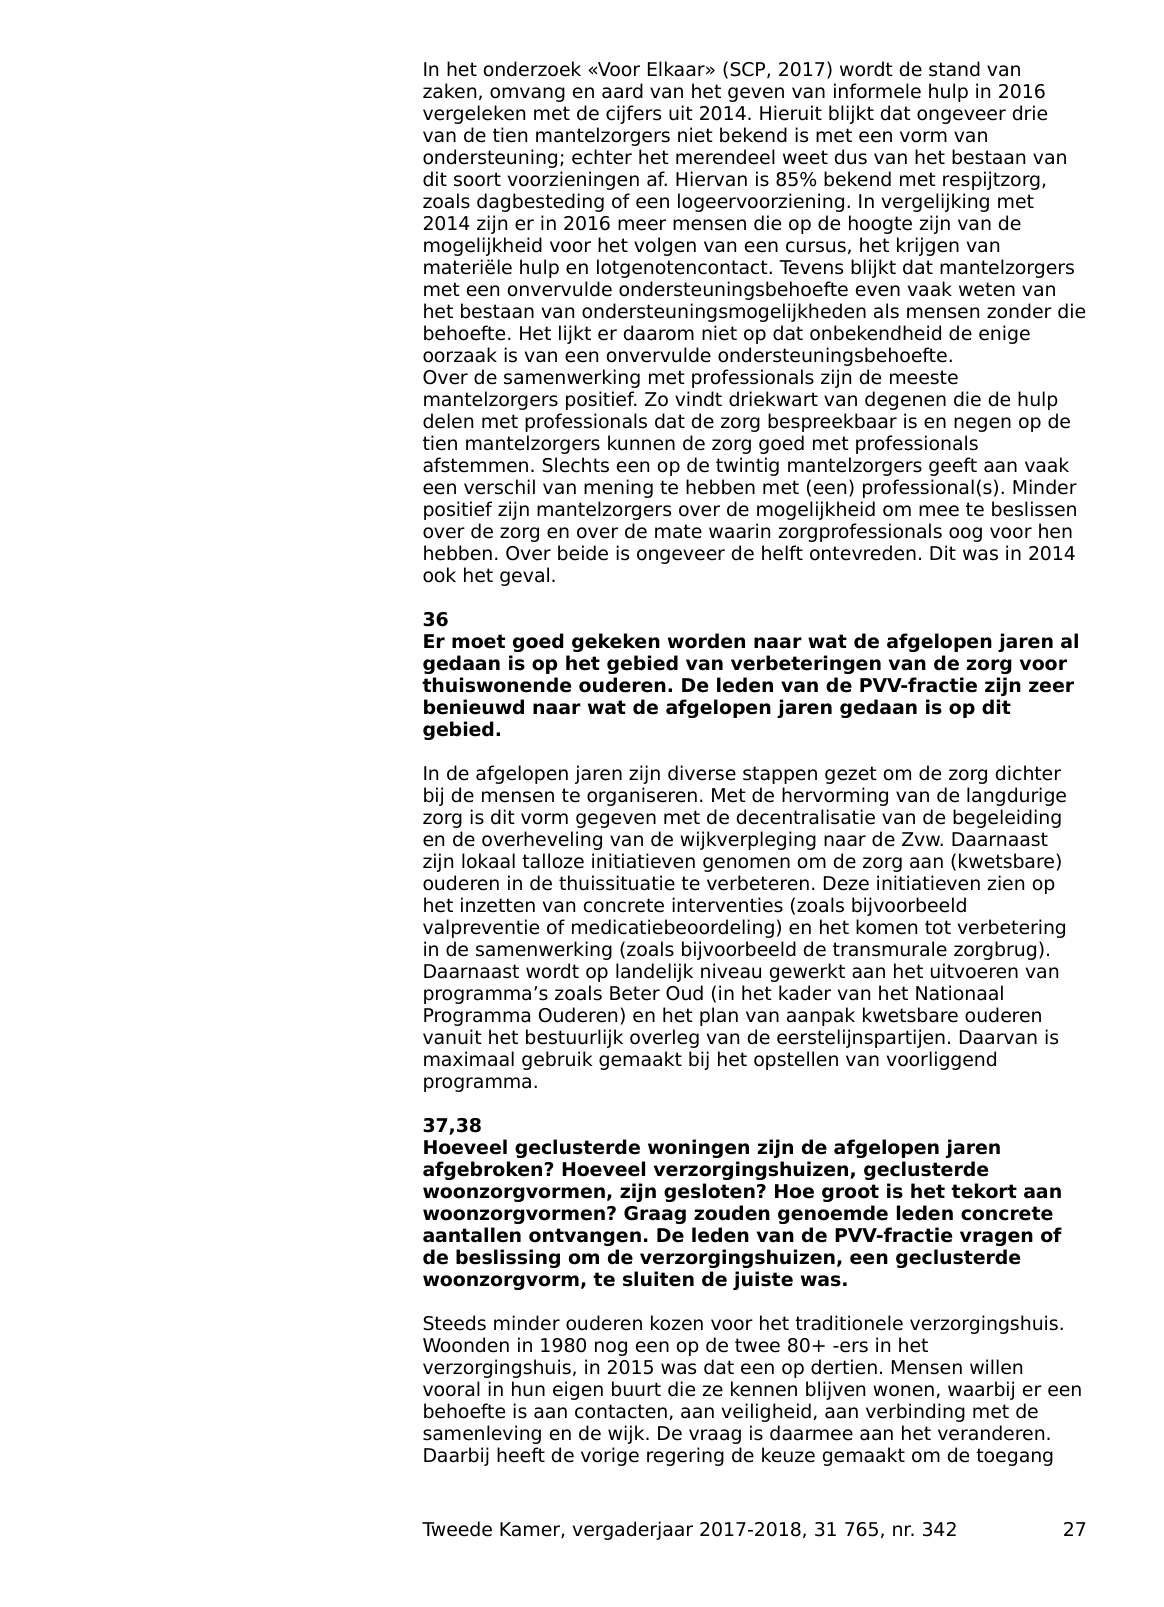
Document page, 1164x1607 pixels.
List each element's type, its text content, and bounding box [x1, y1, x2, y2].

text Over de samenwerking met professionals zijn de meeste mantelzorgers positief. Zo vindt driekwart van degenen die de hulp delen met professionals dat de zorg bespreekbaar is en negen op de tien mantelzorgers kunnen de zorg goed met professionals afstemmen. Slechts een op de twintig mantelzorgers geeft aan vaak een verschil van mening te hebben met (een) professional(s). Minder positief zijn mantelzorgers over de mogelijkheid om mee te beslissen over de zorg en over de mate waarin zorgprofessionals oog voor hen hebben. Over beide is ongeveer de helft ontevreden. Dit was in 2014 ook het geval. [422, 367, 1087, 587]
text Steeds minder ouderen kozen voor het traditionele verzorgingshuis. Woonden in 1980 nog een op de twee 80+ -ers in het verzorgingshuis, in 2015 was dat een op dertien. Mensen willen vooral in hun eigen buurt die ze kennen blijven wonen, waarbij er een behoefte is aan contacten, aan veiligheid, aan verbinding met de samenleving en de wijk. De vraag is daarmee aan het veranderen. Daarbij heeft de vorige regering de keuze gemaakt om de toegang [422, 1313, 1087, 1467]
text 36 [422, 609, 1087, 631]
text In de afgelopen jaren zijn diverse stappen gezet om de zorg dichter bij de mensen te organiseren. Met de hervorming van de langdurige zorg is dit vorm gegeven met de decentralisatie van de begeleiding en de overheveling van de wijkverpleging naar de Zvw. Daarnaast zijn lokaal talloze initiatieven genomen om de zorg aan (kwetsbare) ouderen in de thuissituatie te verbeteren. Deze initiatieven zien op het inzetten van concrete interventies (zoals bijvoorbeeld valpreventie of medicatiebeoordeling) en het komen tot verbetering in de samenwerking (zoals bijvoorbeeld de transmurale zorgbrug). Daarnaast wordt op landelijk niveau gewerkt aan het uitvoeren van programma’s zoals Beter Oud (in het kader van het Nationaal Programma Ouderen) en het plan van aanpak kwetsbare ouderen vanuit het bestuurlijk overleg van de eerstelijnspartijen. Daarvan is maximaal gebruik gemaakt bij het opstellen van voorliggend programma. [422, 763, 1087, 1092]
text 37,38 [422, 1115, 1087, 1137]
text In het onderzoek «Voor Elkaar» (SCP, 2017) wordt de stand van zaken, omvang en aard van het geven van informele hulp in 2016 vergeleken met de cijfers uit 2014. Hieruit blijkt dat ongeveer drie van de tien mantelzorgers niet bekend is met een vorm van ondersteuning; echter het merendeel weet dus van het bestaan van dit soort voorzieningen af. Hiervan is 85% bekend met respijtzorg, zoals dagbesteding of een logeervoorziening. In vergelijking met 2014 zijn er in 2016 meer mensen die op de hoogte zijn van de mogelijkheid voor het volgen van een cursus, het krijgen van materiële hulp en lotgenotencontact. Tevens blijkt dat mantelzorgers met een onvervulde ondersteuningsbehoefte even vaak weten van het bestaan van ondersteuningsmogelijkheden als mensen zonder die behoefte. Het lijkt er daarom niet op dat onbekendheid de enige oorzaak is van een onvervulde ondersteuningsbehoefte. [422, 59, 1087, 367]
text Er moet goed gekeken worden naar wat de afgelopen jaren al gedaan is op het gebied van verbeteringen van de zorg voor thuiswonende ouderen. De leden van de PVV-fractie zijn zeer benieuwd naar wat de afgelopen jaren gedaan is op dit gebied. [422, 631, 1087, 741]
text Hoeveel geclusterde woningen zijn de afgelopen jaren afgebroken? Hoeveel verzorgingshuizen, geclusterde woonzorgvormen, zijn gesloten? Hoe groot is het tekort aan woonzorgvormen? Graag zouden genoemde leden concrete aantallen ontvangen. De leden van de PVV-fractie vragen of de beslissing om de verzorgingshuizen, een geclusterde woonzorgvorm, te sluiten de juiste was. [422, 1137, 1087, 1291]
